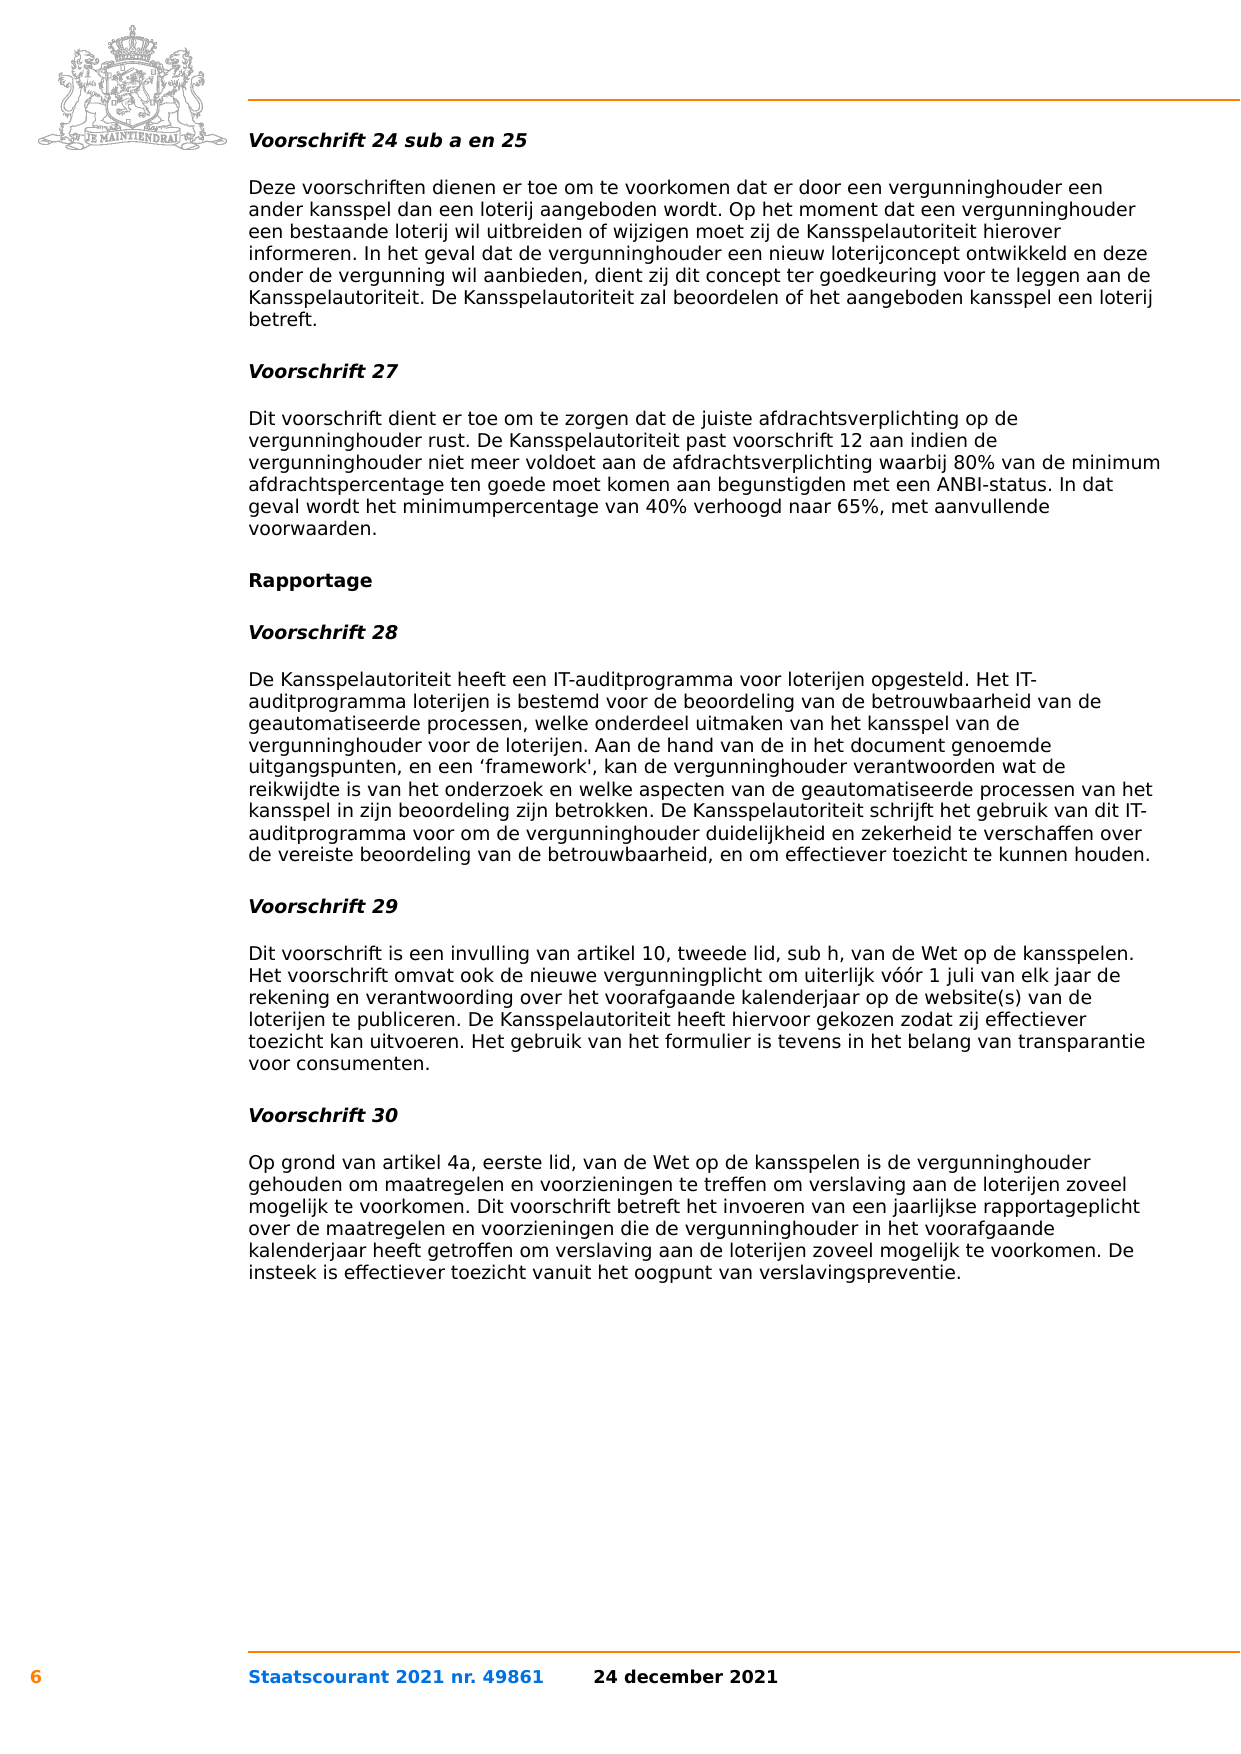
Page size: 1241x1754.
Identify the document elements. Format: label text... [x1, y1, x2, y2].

text Op grond van artikel 4a, eerste lid, van de Wet op de kansspelen is de vergunninghouder gehouden om maatregelen en voorzieningen te treffen om verslaving aan de loterijen zoveel mogelijk te voorkomen. Dit voorschrift betreft het invoeren van een jaarlijkse rapportageplicht over de maatregelen en voorzieningen die de vergunninghouder in het voorafgaande kalenderjaar heeft getroffen om verslaving aan de loterijen zoveel mogelijk te voorkomen. De insteek is effectiever toezicht vanuit het oogpunt van verslavingspreventie. [248, 1152, 1163, 1284]
picture [38, 25, 227, 150]
text De Kansspelautoriteit heeft een IT-auditprogramma voor loterijen opgesteld. Het IT-auditprogramma loterijen is bestemd voor de beoordeling van de betrouwbaarheid van de geautomatiseerde processen, welke onderdeel uitmaken van het kansspel van de vergunninghouder voor de loterijen. Aan de hand van de in het document genoemde uitgangspunten, en een ‘framework', kan de vergunninghouder verantwoorden wat de reikwijdte is van het onderzoek en welke aspecten van de geautomatiseerde processen van het kansspel in zijn beoordeling zijn betrokken. De Kansspelautoriteit schrijft het gebruik van dit IT-auditprogramma voor om de vergunninghouder duidelijkheid en zekerheid te verschaffen over de vereiste beoordeling van de betrouwbaarheid, en om effectiever toezicht te kunnen houden. [248, 668, 1163, 866]
subtitle Voorschrift 24 sub a en 25 [248, 130, 1163, 152]
text Deze voorschriften dienen er toe om te voorkomen dat er door een vergunninghouder een ander kansspel dan een loterij aangeboden wordt. Op het moment dat een vergunninghouder een bestaande loterij wil uitbreiden of wijzigen moet zij de Kansspelautoriteit hierover informeren. In het geval dat de vergunninghouder een nieuw loterijconcept ontwikkeld en deze onder de vergunning wil aanbieden, dient zij dit concept ter goedkeuring voor te leggen aan de Kansspelautoriteit. De Kansspelautoriteit zal beoordelen of het aangeboden kansspel een loterij betreft. [248, 177, 1163, 331]
subtitle Voorschrift 28 [248, 622, 1163, 643]
subtitle Voorschrift 29 [248, 896, 1163, 918]
subtitle Voorschrift 30 [248, 1105, 1163, 1127]
text Dit voorschrift is een invulling van artikel 10, tweede lid, sub h, van de Wet op de kansspelen. Het voorschrift omvat ook de nieuwe vergunningplicht om uiterlijk vóór 1 juli van elk jaar de rekening en verantwoording over het voorafgaande kalenderjaar op de website(s) van de loterijen te publiceren. De Kansspelautoriteit heeft hiervoor gekozen zodat zij effectiever toezicht kan uitvoeren. Het gebruik van het formulier is tevens in het belang van transparantie voor consumenten. [248, 943, 1163, 1075]
subtitle Rapportage [248, 569, 1163, 592]
subtitle Voorschrift 27 [248, 361, 1163, 383]
text Dit voorschrift dient er toe om te zorgen dat de juiste afdrachtsverplichting op de vergunninghouder rust. De Kansspelautoriteit past voorschrift 12 aan indien de vergunninghouder niet meer voldoet aan de afdrachtsverplichting waarbij 80% van de minimum afdrachtspercentage ten goede moet komen aan begunstigden met een ANBI-status. In dat geval wordt het minimumpercentage van 40% verhoogd naar 65%, met aanvullende voorwaarden. [248, 408, 1163, 539]
